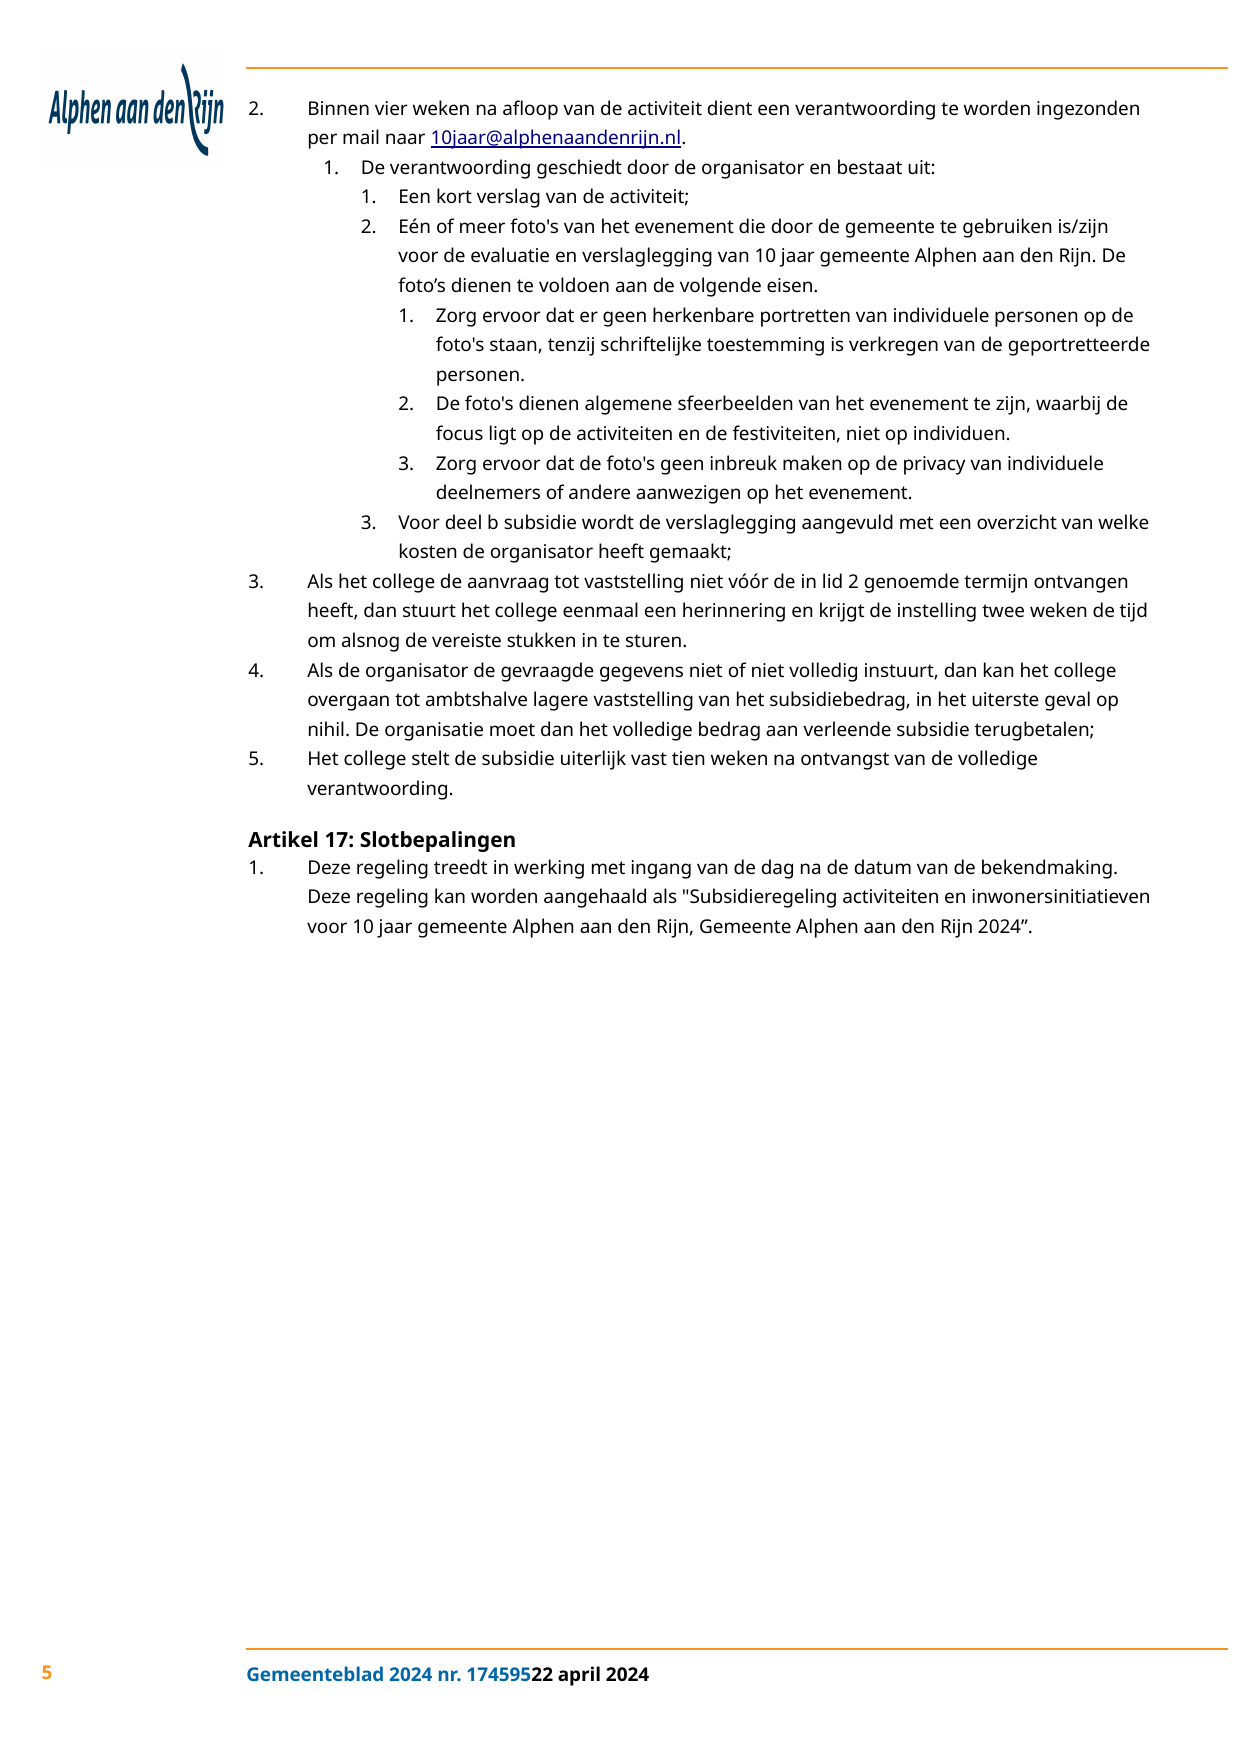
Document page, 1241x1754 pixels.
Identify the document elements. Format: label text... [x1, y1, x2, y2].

list Zorg ervoor dat er geen herkenbare portretten van individuele personen op de foto's staan, tenzij schriftelijke toestemming is verkregen van de geportretteerde personen. [398, 302, 1152, 387]
text Artikel 17: Slotbepalingen [248, 826, 1152, 854]
list Zorg ervoor dat de foto's geen inbreuk maken op de privacy van individuele deelnemers of andere aanwezigen op het evenement. [398, 450, 1152, 505]
list De foto's dienen algemene sfeerbeelden van het evenement te zijn, waarbij de focus ligt op de activiteiten en de festiviteiten, niet op individuen. [398, 391, 1152, 446]
picture [41, 47, 231, 172]
list Eén of meer foto's van het evenement die door de gemeente te gebruiken is/zijn voor de evaluatie en verslaglegging van 10 jaar gemeente Alphen aan den Rijn. De foto’s dienen te voldoen aan de volgende eisen. [361, 213, 1152, 298]
list Deze regeling treedt in werking met ingang van de dag na de datum van de bekendmaking. [248, 854, 1152, 880]
list Als het college de aanvraag tot vaststelling niet vóór de in lid 2 genoemde termijn ontvangen heeft, dan stuurt het college eenmaal een herinnering en krijgt de instelling twee weken de tijd om alsnog de vereiste stukken in te sturen. [248, 568, 1152, 653]
list Binnen vier weken na aﬂoop van de activiteit dient een verantwoording te worden ingezonden per mail naar 10jaar@alphenaandenrijn.nl. [248, 95, 1152, 150]
list Voor deel b subsidie wordt de verslaglegging aangevuld met een overzicht van welke kosten de organisator heeft gemaakt; [361, 509, 1152, 564]
list Deze regeling kan worden aangehaald als "Subsidieregeling activiteiten en inwonersinitiatieven voor 10 jaar gemeente Alphen aan den Rijn, Gemeente Alphen aan den Rijn 2024”. [248, 884, 1152, 939]
list Een kort verslag van de activiteit; [361, 183, 1152, 209]
list De verantwoording geschiedt door de organisator en bestaat uit: [323, 154, 1152, 180]
list Het college stelt de subsidie uiterlijk vast tien weken na ontvangst van de volledige verantwoording. [248, 746, 1152, 801]
list Als de organisator de gevraagde gegevens niet of niet volledig instuurt, dan kan het college overgaan tot ambtshalve lagere vaststelling van het subsidiebedrag, in het uiterste geval op nihil. De organisatie moet dan het volledige bedrag aan verleende subsidie terugbetalen; [248, 657, 1152, 742]
